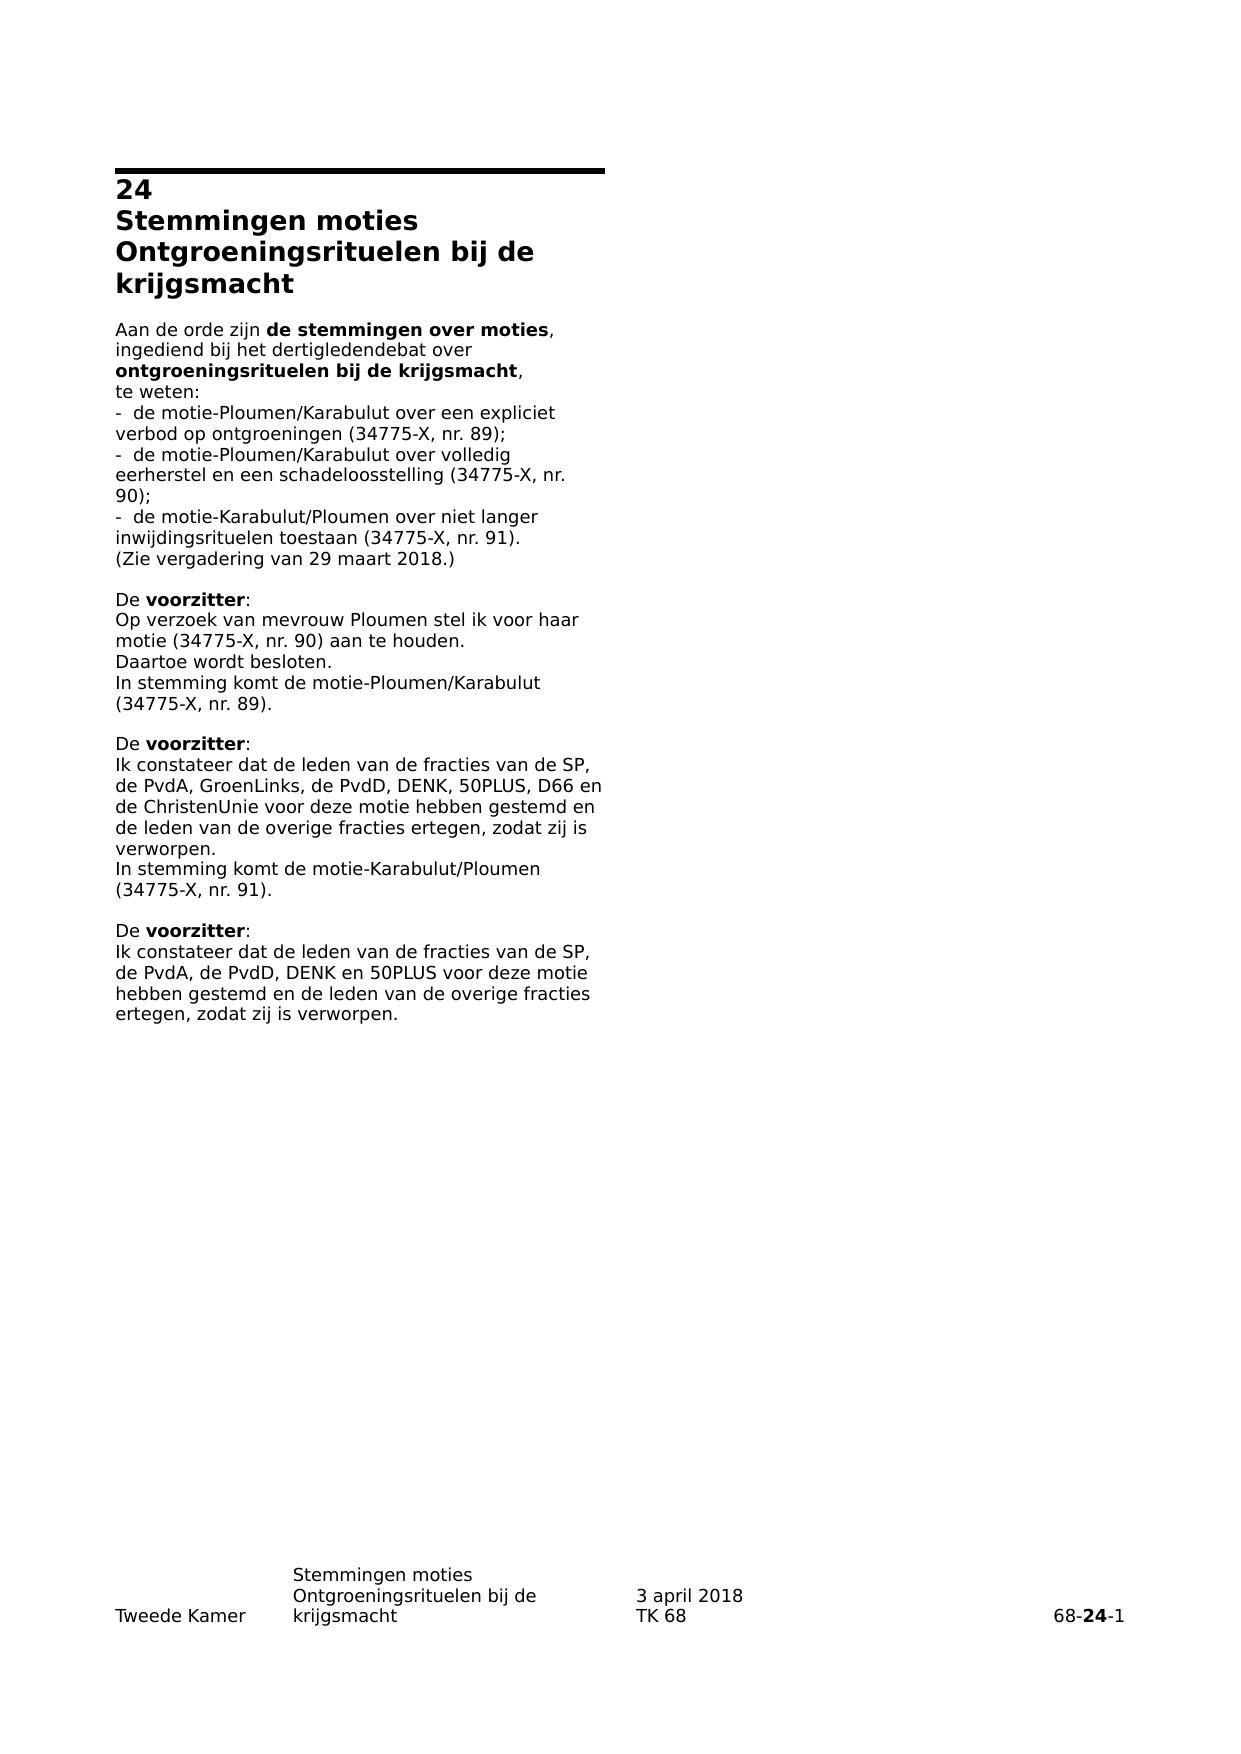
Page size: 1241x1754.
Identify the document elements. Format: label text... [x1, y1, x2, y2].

text (Zie vergadering van 29 maart 2018.) [115, 548, 605, 569]
list de motie-Ploumen/Karabulut over een expliciet verbod op ontgroeningen (34775-X, nr. 89); [115, 403, 605, 444]
text In stemming komt de motie-Ploumen/Karabulut (34775-X, nr. 89). [115, 673, 605, 714]
text De voorzitter: [115, 589, 605, 610]
text Op verzoek van mevrouw Ploumen stel ik voor haar motie (34775-X, nr. 90) aan te houden. [115, 610, 605, 652]
text De voorzitter: [115, 734, 605, 755]
text te weten: [115, 382, 605, 403]
text De voorzitter: [115, 921, 605, 942]
text Ik constateer dat de leden van de fracties van de SP, de PvdA, GroenLinks, de PvdD, DENK, 50PLUS, D66 en de ChristenUnie voor deze motie hebben gestemd en de leden van de overige fracties ertegen, zodat zij is verworpen. [115, 755, 605, 859]
text Aan de orde zijn de stemmingen over moties, ingediend bij het dertigledendebat over ontgroeningsrituelen bij de krijgsmacht, [115, 319, 605, 382]
text Daartoe wordt besloten. [115, 652, 605, 673]
text Ik constateer dat de leden van de fracties van de SP, de PvdA, de PvdD, DENK en 50PLUS voor deze motie hebben gestemd en de leden van de overige fracties ertegen, zodat zij is verworpen. [115, 942, 605, 1025]
list de motie-Ploumen/Karabulut over volledig eerherstel en een schadeloosstelling (34775-X, nr. 90); [115, 444, 605, 507]
list de motie-Karabulut/Ploumen over niet langer inwijdingsrituelen toestaan (34775-X, nr. 91). [115, 507, 605, 548]
title 24 Stemmingen moties Ontgroeningsrituelen bij de krijgsmacht [115, 174, 605, 299]
text In stemming komt de motie-Karabulut/Ploumen (34775-X, nr. 91). [115, 859, 605, 901]
